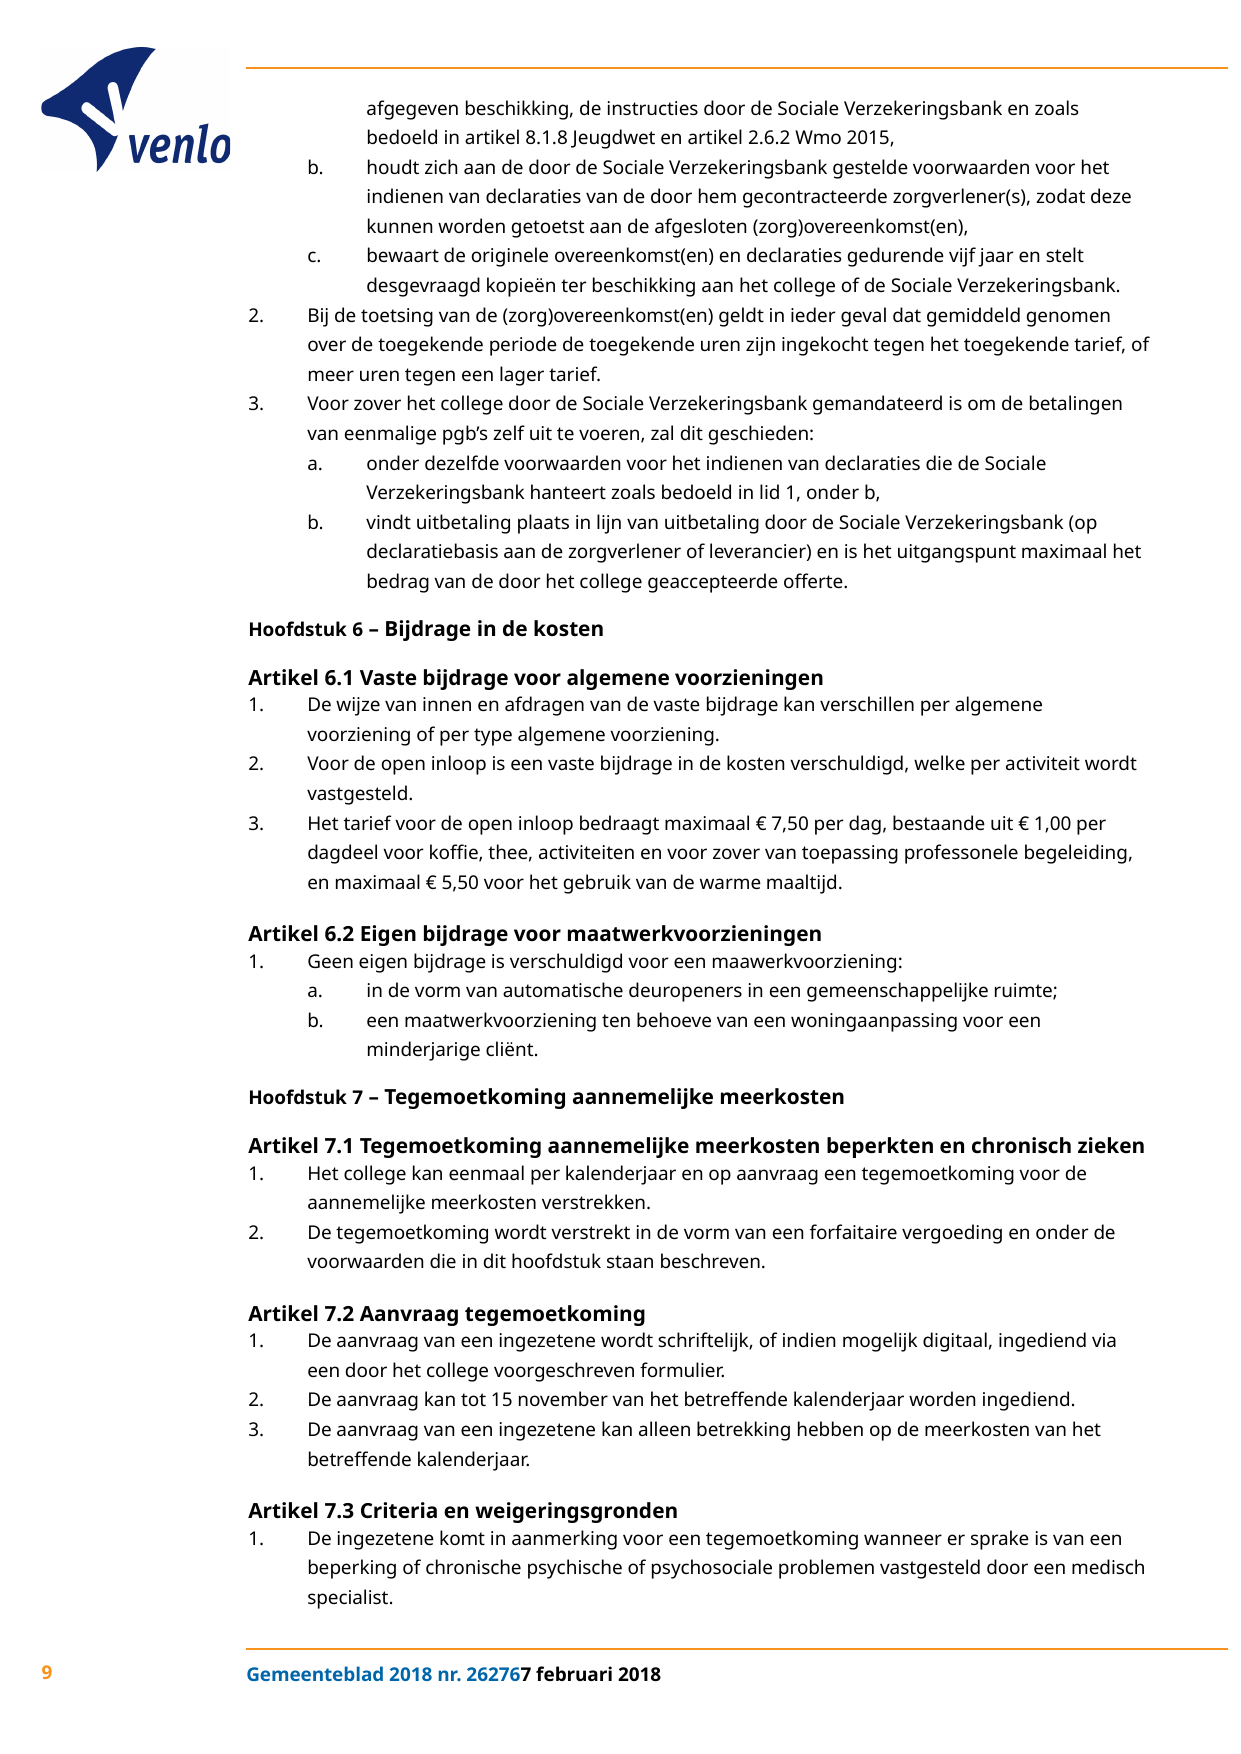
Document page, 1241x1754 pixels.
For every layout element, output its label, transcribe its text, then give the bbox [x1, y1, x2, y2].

list Bij de toetsing van de (zorg)overeenkomst(en) geldt in ieder geval dat gemiddeld genomen over de toegekende periode de toegekende uren zijn ingekocht tegen het toegekende tarief, of meer uren tegen een lager tarief. [248, 302, 1152, 387]
list De aanvraag van een ingezetene kan alleen betrekking hebben op de meerkosten van het betreffende kalenderjaar. [248, 1416, 1152, 1472]
text Artikel 7.2 Aanvraag tegemoetkoming [248, 1299, 1152, 1327]
list vindt uitbetaling plaats in lijn van uitbetaling door de Sociale Verzekeringsbank (op declaratiebasis aan de zorgverlener of leverancier) en is het uitgangspunt maximaal het bedrag van de door het college geaccepteerde offerte. [307, 509, 1152, 594]
list bewaart de originele overeenkomst(en) en declaraties gedurende vijf jaar en stelt desgevraagd kopieën ter beschikking aan het college of de Sociale Verzekeringsbank. [307, 243, 1152, 298]
text Hoofdstuk 6 – Bijdrage in de kosten [248, 614, 1152, 642]
list Het tarief voor de open inloop bedraagt maximaal € 7,50 per dag, bestaande uit € 1,00 per dagdeel voor koffie, thee, activiteiten en voor zover van toepassing professonele begeleiding, en maximaal € 5,50 voor het gebruik van de warme maaltijd. [248, 810, 1152, 895]
list Het college kan eenmaal per kalenderjaar en op aanvraag een tegemoetkoming voor de aannemelijke meerkosten verstrekken. [248, 1160, 1152, 1215]
text Artikel 6.2 Eigen bijdrage voor maatwerkvoorzieningen [248, 919, 1152, 948]
list De wijze van innen en afdragen van de vaste bijdrage kan verschillen per algemene voorziening of per type algemene voorziening. [248, 691, 1152, 747]
list onder dezelfde voorwaarden voor het indienen van declaraties die de Sociale Verzekeringsbank hanteert zoals bedoeld in lid 1, onder b, [307, 450, 1152, 505]
list in de vorm van automatische deuropeners in een gemeenschappelijke ruimte; [307, 977, 1152, 1003]
list Voor zover het college door de Sociale Verzekeringsbank gemandateerd is om de betalingen van eenmalige pgb’s zelf uit te voeren, zal dit geschieden: [248, 391, 1152, 446]
list De aanvraag kan tot 15 november van het betreffende kalenderjaar worden ingediend. [248, 1387, 1152, 1412]
text Hoofdstuk 7 – Tegemoetkoming aannemelijke meerkosten [248, 1082, 1152, 1111]
text Artikel 6.1 Vaste bijdrage voor algemene voorzieningen [248, 663, 1152, 691]
list De aanvraag van een ingezetene wordt schriftelijk, of indien mogelijk digitaal, ingediend via een door het college voorgeschreven formulier. [248, 1327, 1152, 1383]
list De tegemoetkoming wordt verstrekt in de vorm van een forfaitaire vergoeding en onder de voorwaarden die in dit hoofdstuk staan beschreven. [248, 1219, 1152, 1274]
picture [41, 47, 231, 172]
list een maatwerkvoorziening ten behoeve van een woningaanpassing voor een minderjarige cliënt. [307, 1007, 1152, 1062]
list Geen eigen bijdrage is verschuldigd voor een maawerkvoorziening: [248, 948, 1152, 973]
list houdt zich aan de door de Sociale Verzekeringsbank gestelde voorwaarden voor het indienen van declaraties van de door hem gecontracteerde zorgverlener(s), zodat deze kunnen worden getoetst aan de afgesloten (zorg)overeenkomst(en), [307, 154, 1152, 239]
list De ingezetene komt in aanmerking voor een tegemoetkoming wanneer er sprake is van een beperking of chronische psychische of psychosociale problemen vastgesteld door een medisch specialist. [248, 1525, 1152, 1609]
text Artikel 7.1 Tegemoetkoming aannemelijke meerkosten beperkten en chronisch zieken [248, 1131, 1152, 1160]
text Artikel 7.3 Criteria en weigeringsgronden [248, 1496, 1152, 1525]
list afgegeven beschikking, de instructies door de Sociale Verzekeringsbank en zoals bedoeld in artikel 8.1.8 Jeugdwet en artikel 2.6.2 Wmo 2015, [307, 95, 1152, 150]
list Voor de open inloop is een vaste bijdrage in de kosten verschuldigd, welke per activiteit wordt vastgesteld. [248, 751, 1152, 806]
